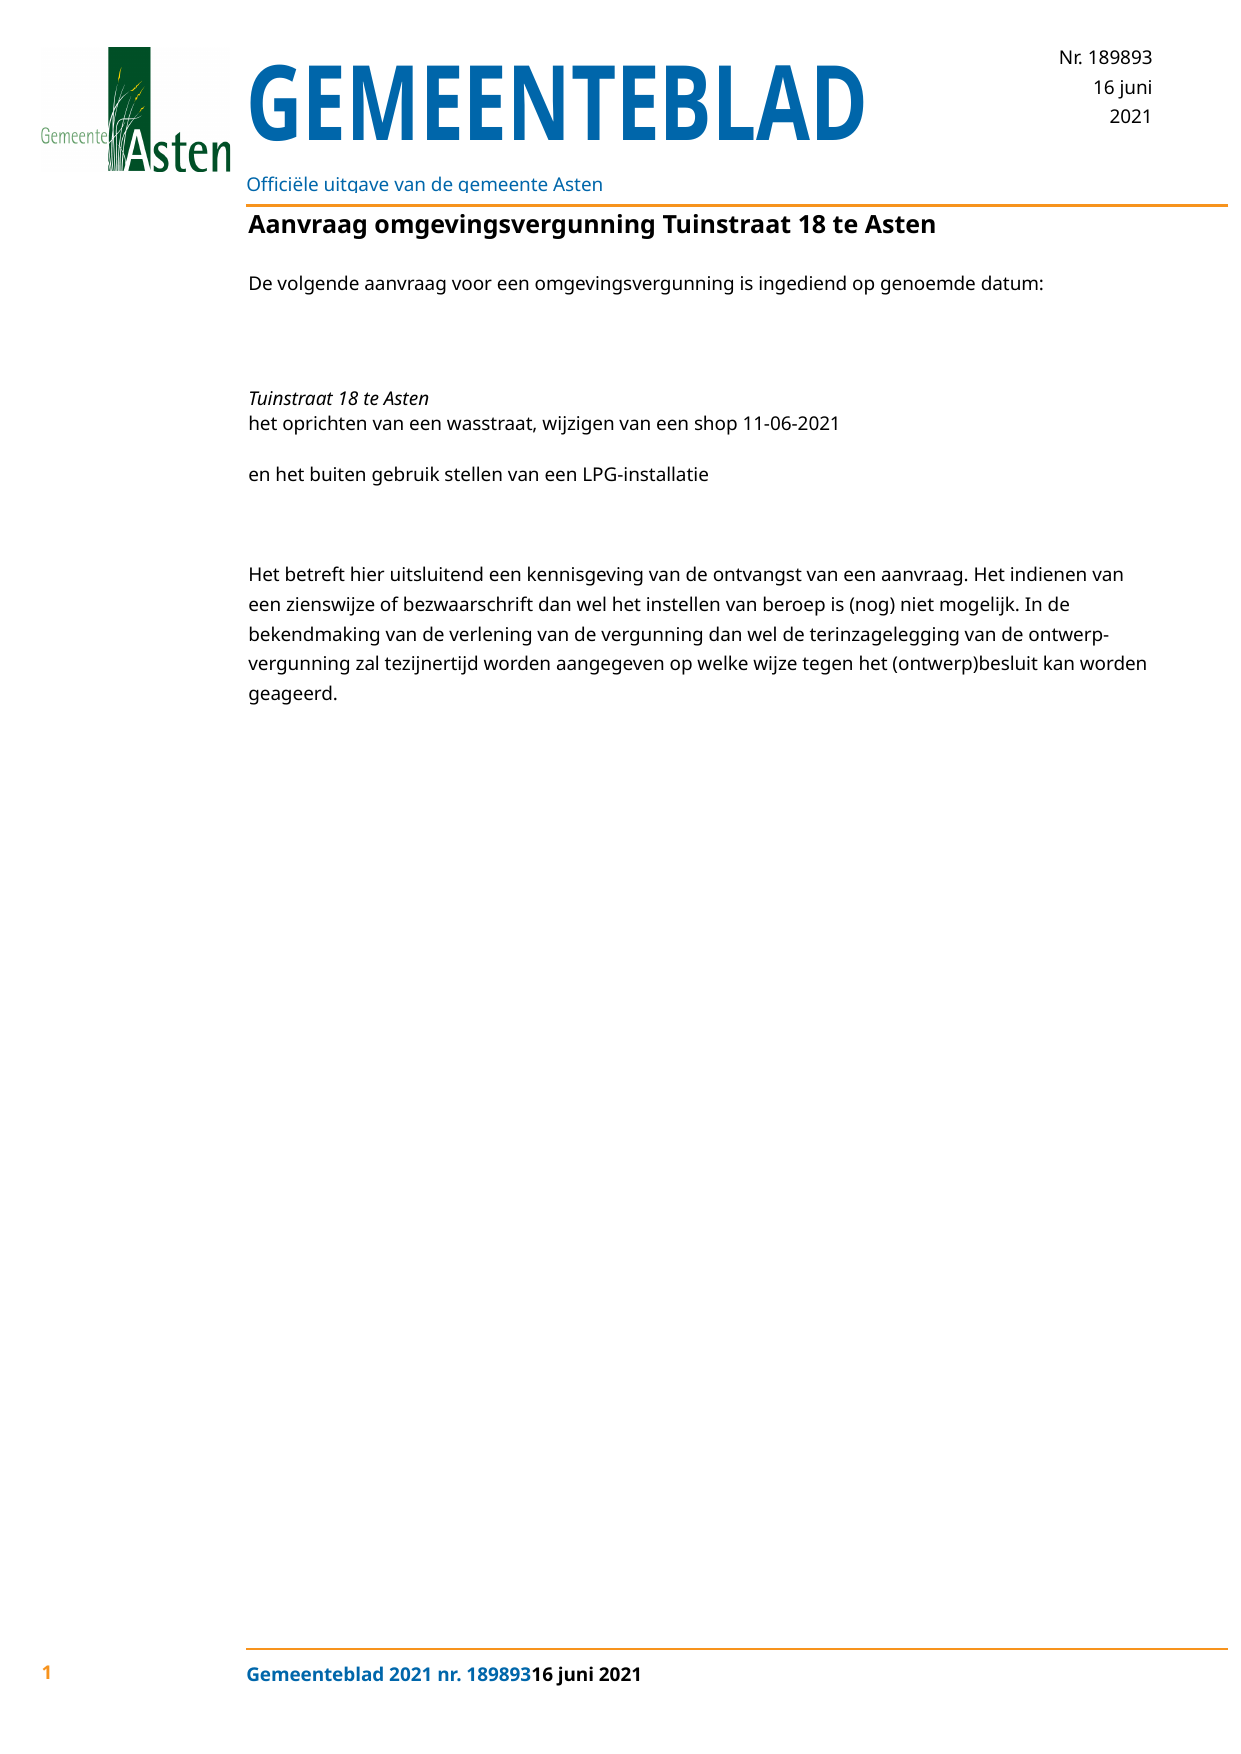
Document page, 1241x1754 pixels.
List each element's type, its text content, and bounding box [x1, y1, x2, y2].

text het oprichten van een wasstraat, wijzigen van een shop 11-06-2021 [248, 410, 1152, 436]
text De volgende aanvraag voor een omgevingsvergunning is ingediend op genoemde datum: [248, 270, 1152, 296]
text en het buiten gebruik stellen van een LPG-installatie [248, 461, 1152, 487]
picture [41, 47, 231, 172]
text Tuinstraat 18 te Asten [248, 385, 1152, 410]
text Aanvraag omgevingsvergunning Tuinstraat 18 te Asten [248, 207, 1152, 241]
text Het betreft hier uitsluitend een kennisgeving van de ontvangst van een aanvraag. Het indienen van een zienswijze of bezwaarschrift dan wel het instellen van beroep is (nog) niet mogelijk. In de bekendmaking van de verlening van de vergunning dan wel de terinzagelegging van de ontwerp-vergunning zal tezijnertijd worden aangegeven op welke wijze tegen het (ontwerp)besluit kan worden geageerd. [248, 562, 1152, 706]
